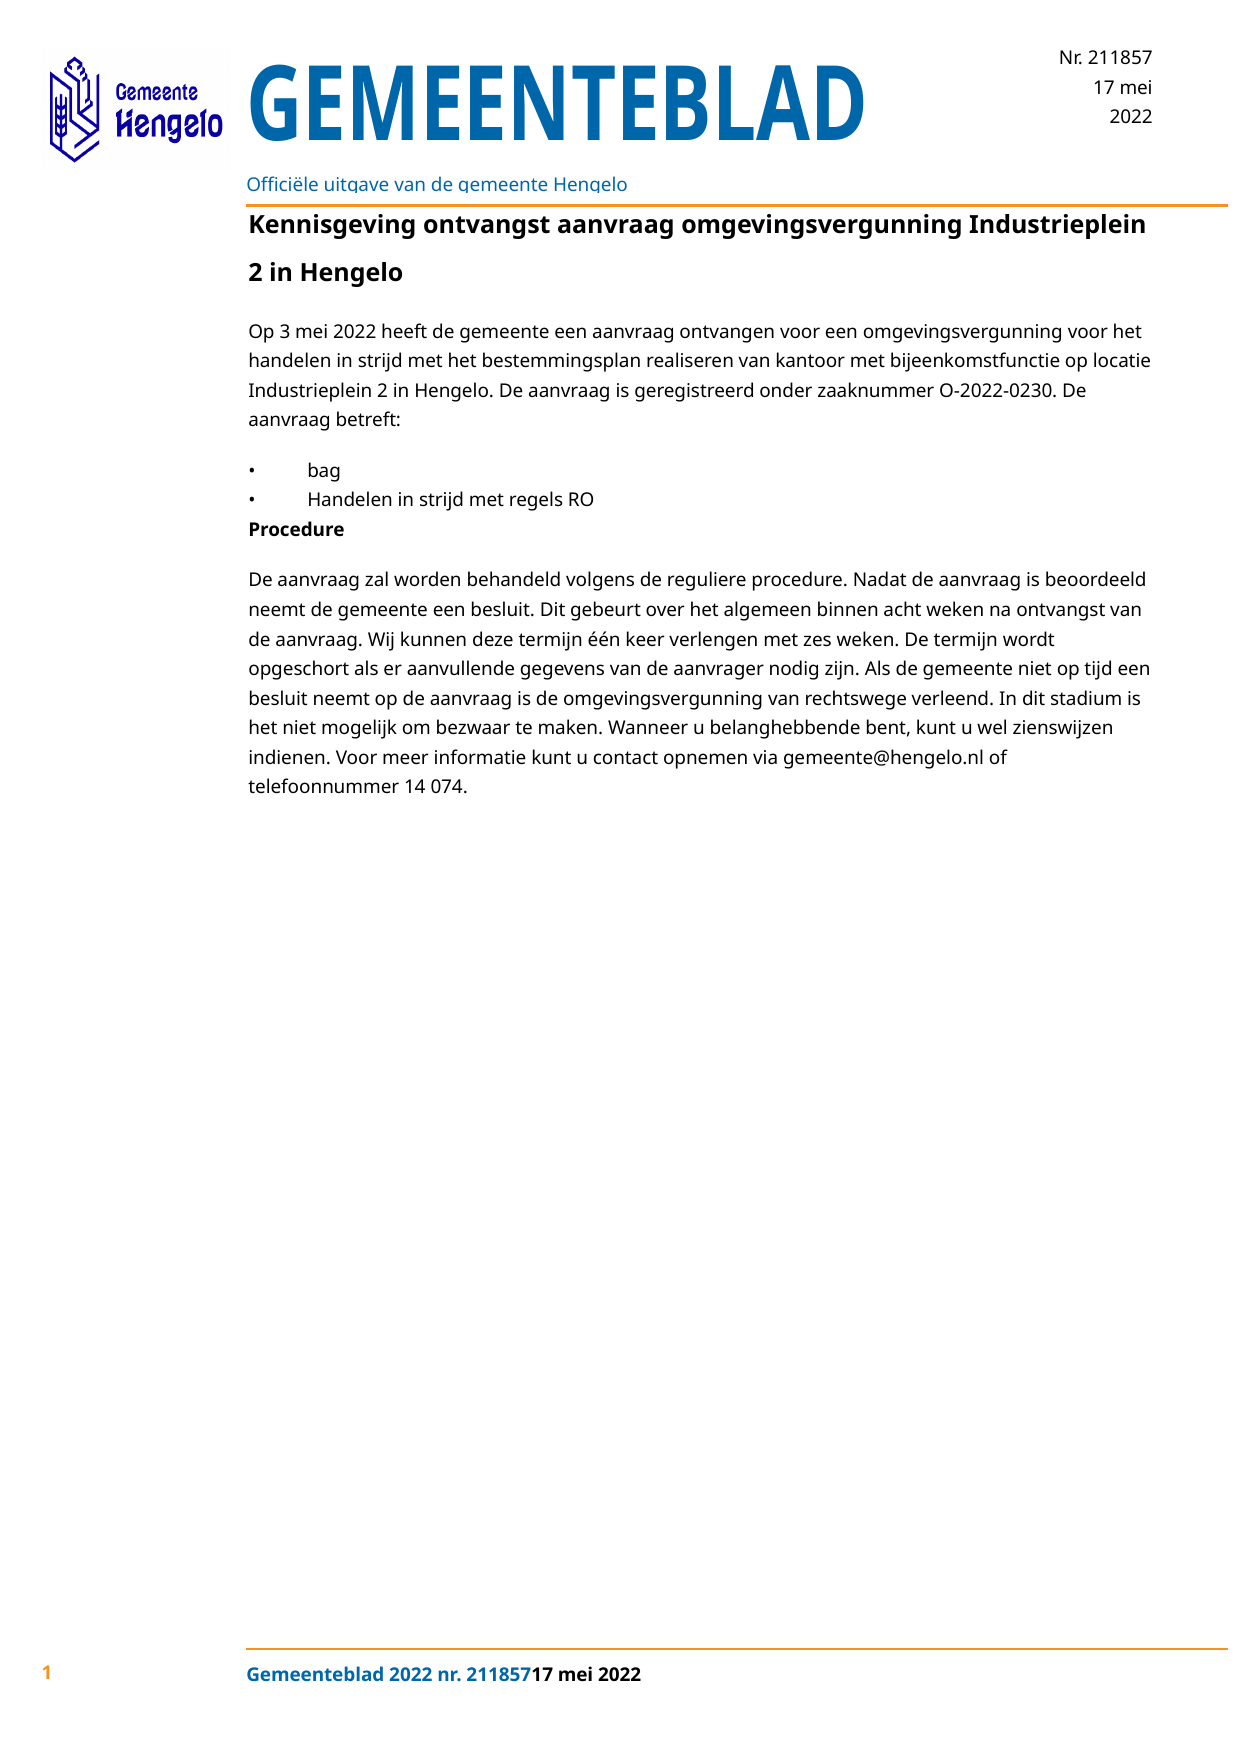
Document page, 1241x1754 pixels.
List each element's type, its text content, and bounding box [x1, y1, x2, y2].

list Handelen in strijd met regels RO [248, 487, 1152, 512]
text De aanvraag zal worden behandeld volgens de reguliere procedure. Nadat de aanvraag is beoordeeld neemt de gemeente een besluit. Dit gebeurt over het algemeen binnen acht weken na ontvangst van de aanvraag. Wij kunnen deze termijn één keer verlengen met zes weken. De termijn wordt opgeschort als er aanvullende gegevens van de aanvrager nodig zijn. Als de gemeente niet op tijd een besluit neemt op de aanvraag is de omgevingsvergunning van rechtswege verleend. In dit stadium is het niet mogelijk om bezwaar te maken. Wanneer u belanghebbende bent, kunt u wel zienswijzen indienen. Voor meer informatie kunt u contact opnemen via gemeente@hengelo.nl of telefoonnummer 14 074. [248, 567, 1152, 799]
picture [41, 47, 231, 172]
text Procedure [248, 516, 1152, 542]
list bag [248, 457, 1152, 483]
text Kennisgeving ontvangst aanvraag omgevingsvergunning Industrieplein 2 in Hengelo [248, 207, 1152, 288]
text Op 3 mei 2022 heeft de gemeente een aanvraag ontvangen voor een omgevingsvergunning voor het handelen in strijd met het bestemmingsplan realiseren van kantoor met bijeenkomstfunctie op locatie Industrieplein 2 in Hengelo. De aanvraag is geregistreerd onder zaaknummer O-2022-0230. De aanvraag betreft: [248, 318, 1152, 432]
